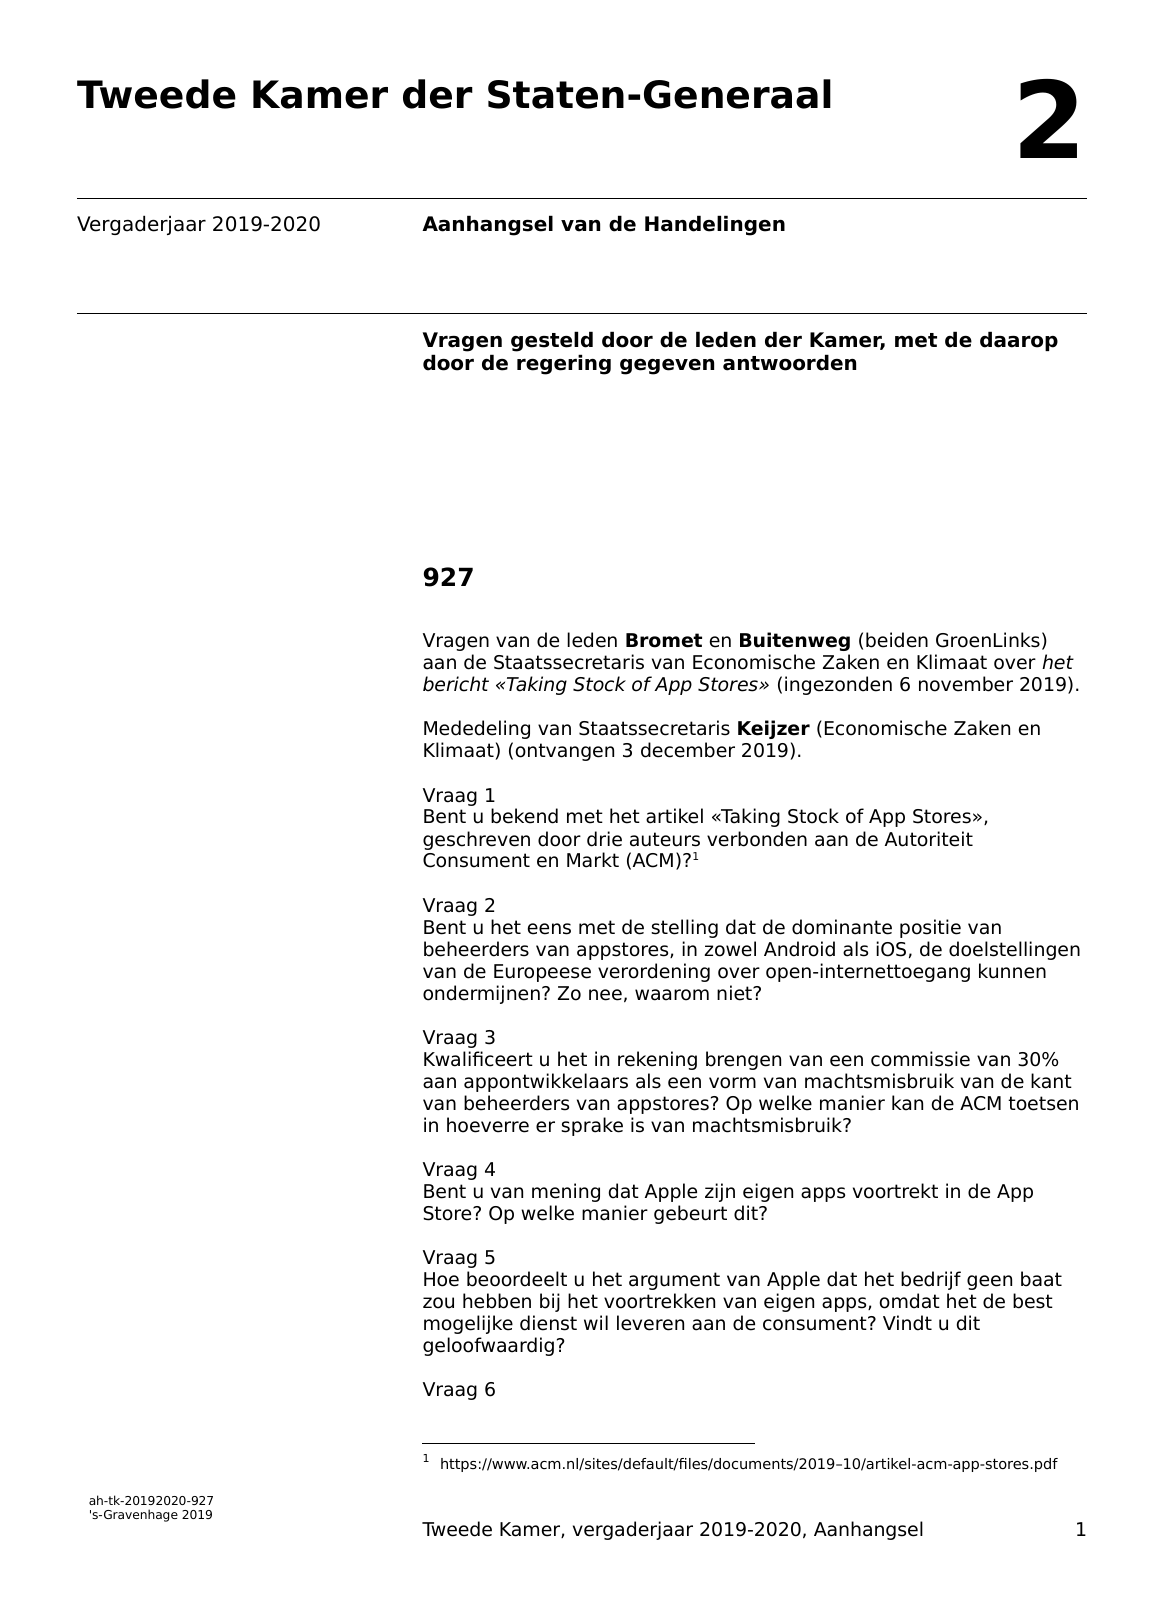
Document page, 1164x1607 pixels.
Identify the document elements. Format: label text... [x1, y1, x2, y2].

text Vraag 6 [422, 1379, 1087, 1401]
text Bent u bekend met het artikel «Taking Stock of App Stores», geschreven door drie auteurs verbonden aan de Autoriteit Consument en Markt (ACM)? [422, 806, 1087, 872]
text https://www.acm.nl/sites/default/files/documents/2019–10/artikel-acm-app-stores.pdf [422, 1452, 1087, 1474]
table_cell Vergaderjaar 2019-2020 [77, 199, 422, 313]
table_header Tweede Kamer der Staten-Generaal [77, 59, 886, 198]
text Bent u het eens met de stelling dat de dominante positie van beheerders van appstores, in zowel Android als iOS, de doelstellingen van de Europeese verordening over open-internettoegang kunnen ondermijnen? Zo nee, waarom niet? [422, 917, 1087, 1004]
table_header 2 [886, 59, 1087, 198]
text ah-tk-20192020-927 [88, 1494, 323, 1508]
table_cell [77, 314, 422, 375]
text Vragen van de leden Bromet en Buitenweg (beiden GroenLinks) aan de Staatssecretaris van Economische Zaken en Klimaat over het bericht «Taking Stock of App Stores» (ingezonden 6 november 2019). [422, 630, 1087, 696]
text Kwalificeert u het in rekening brengen van een commissie van 30% aan appontwikkelaars als een vorm van machtsmisbruik van de kant van beheerders van appstores? Op welke manier kan de ACM toetsen in hoeverre er sprake is van machtsmisbruik? [422, 1049, 1087, 1137]
text Vraag 5 [422, 1247, 1087, 1269]
text Hoe beoordeelt u het argument van Apple dat het bedrijf geen baat zou hebben bij het voortrekken van eigen apps, omdat het de best mogelijke dienst wil leveren aan de consument? Vindt u dit geloofwaardig? [422, 1269, 1087, 1357]
text Vraag 1 [422, 784, 1087, 806]
text Vraag 4 [422, 1159, 1087, 1181]
text Mededeling van Staatssecretaris Keijzer (Economische Zaken en Klimaat) (ontvangen 3 december 2019). [422, 718, 1087, 762]
text 's-Gravenhage 2019 [88, 1508, 323, 1522]
text Vraag 2 [422, 894, 1087, 917]
text Bent u van mening dat Apple zijn eigen apps voortrekt in de App Store? Op welke manier gebeurt dit? [422, 1181, 1087, 1225]
text Vraag 3 [422, 1027, 1087, 1049]
table_cell Aanhangsel van de Handelingen [422, 199, 1087, 313]
text 927 [422, 563, 1087, 592]
table_cell Vragen gesteld door de leden der Kamer, met de daarop door de regering gegeven antwoorden [422, 314, 1087, 375]
